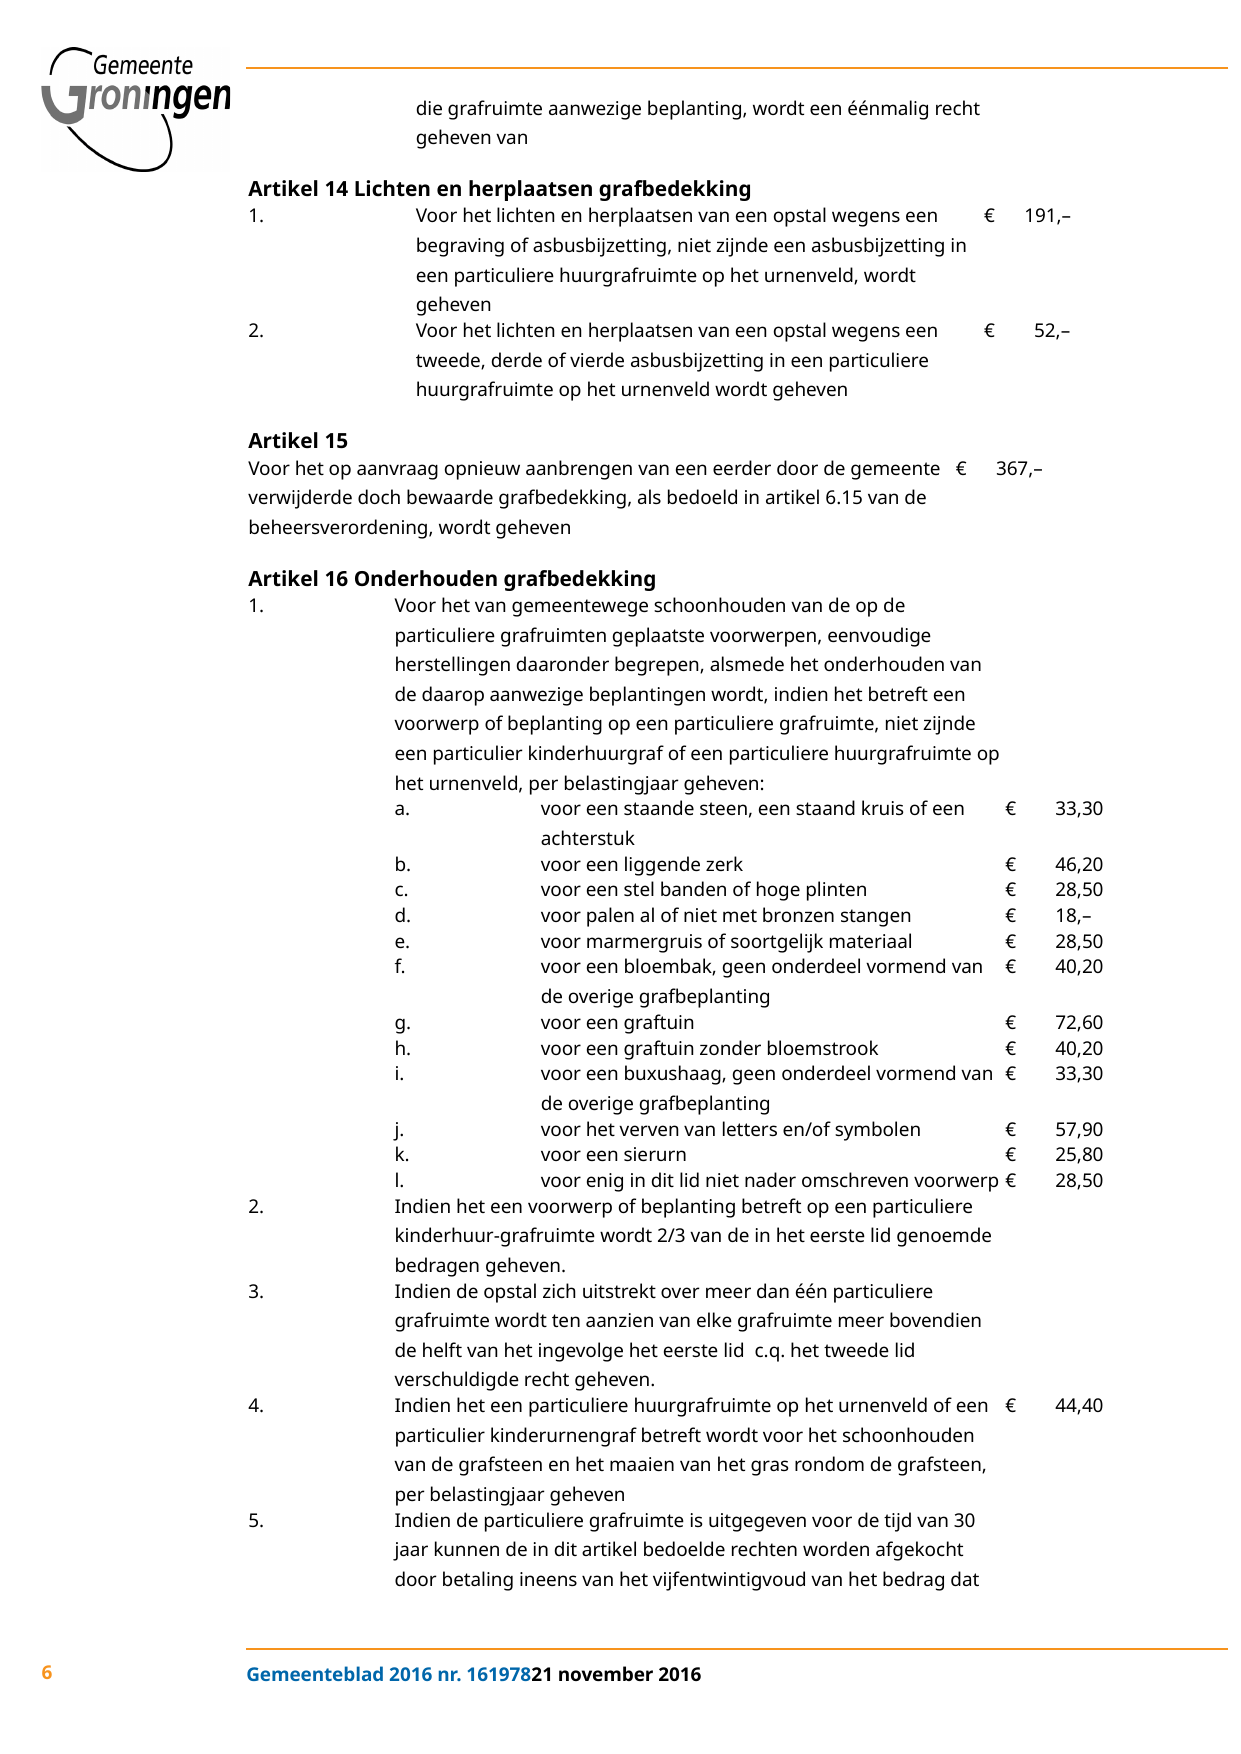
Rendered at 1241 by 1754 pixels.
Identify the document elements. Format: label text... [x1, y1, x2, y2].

table_cell [248, 1141, 394, 1167]
table_cell € 44,40 [1005, 1392, 1152, 1507]
table_cell e. [394, 928, 541, 954]
table_cell f. [394, 954, 541, 1009]
table_cell € 18,– [1005, 902, 1152, 928]
table_header [1005, 592, 1152, 795]
table_cell [248, 1167, 394, 1193]
table_cell j. [394, 1116, 541, 1141]
table_cell Indien het een voorwerp of beplanting betreft op een particuliere kinderhuur-grafruimte wordt 2/3 van de in het eerste lid genoemde bedragen geheven. [394, 1193, 1005, 1278]
table_cell k. [394, 1141, 541, 1167]
table_cell Voor het lichten en herplaatsen van een opstal wegens een tweede, derde of vierde asbusbijzetting in een particuliere huurgrafruimte op het urnenveld wordt geheven [416, 317, 984, 402]
table_cell voor een buxushaag, geen onderdeel vormend van de overige grafbeplanting [541, 1060, 1005, 1116]
table_cell € 28,50 [1005, 876, 1152, 902]
table_cell [248, 902, 394, 928]
table_cell [248, 1009, 394, 1035]
table_cell [248, 1035, 394, 1060]
table_cell [248, 954, 394, 1009]
table_cell b. [394, 851, 541, 876]
table_cell voor een stel banden of hoge plinten [541, 876, 1005, 902]
table_cell 4. [248, 1392, 394, 1507]
table_cell voor enig in dit lid niet nader omschreven voorwerp [541, 1167, 1005, 1193]
table_header € 367,– [956, 455, 1152, 539]
table_cell g. [394, 1009, 541, 1035]
table_cell voor het verven van letters en/of symbolen [541, 1116, 1005, 1141]
table_cell voor palen al of niet met bronzen stangen [541, 902, 1005, 928]
table_cell voor een bloembak, geen onderdeel vormend van de overige grafbeplanting [541, 954, 1005, 1009]
table_cell voor marmergruis of soortgelijk materiaal [541, 928, 1005, 954]
text Artikel 14 Lichten en herplaatsen grafbedekking [248, 174, 1152, 203]
table_cell c. [394, 876, 541, 902]
table_cell € 28,50 [1005, 1167, 1152, 1193]
table_cell € 33,30 [1005, 1060, 1152, 1116]
table_cell 2. [248, 1193, 394, 1278]
table_cell € 57,90 [1005, 1116, 1152, 1141]
table_cell d. [394, 902, 541, 928]
table_cell i. [394, 1060, 541, 1116]
table_cell € 33,30 [1005, 795, 1152, 851]
table_cell € 28,50 [1005, 928, 1152, 954]
table_cell [248, 851, 394, 876]
table_cell € 25,80 [1005, 1141, 1152, 1167]
table_cell [1005, 1193, 1152, 1278]
table_cell € 46,20 [1005, 851, 1152, 876]
table_cell [248, 795, 394, 851]
table_cell voor een graftuin zonder bloemstrook [541, 1035, 1005, 1060]
table_cell Indien de opstal zich uitstrekt over meer dan één particuliere grafruimte wordt ten aanzien van elke grafruimte meer bovendien de helft van het ingevolge het eerste lid c.q. het tweede lid verschuldigde recht geheven. [394, 1278, 1005, 1392]
table_cell voor een sierurn [541, 1141, 1005, 1167]
table_cell h. [394, 1035, 541, 1060]
table_cell die grafruimte aanwezige beplanting, wordt een éénmalig recht geheven van [416, 95, 984, 150]
table_cell € 72,60 [1005, 1009, 1152, 1035]
table_cell [984, 95, 1152, 150]
table_cell voor een graftuin [541, 1009, 1005, 1035]
table_cell € 40,20 [1005, 1035, 1152, 1060]
table_cell € 52,– [984, 317, 1152, 402]
table_cell voor een liggende zerk [541, 851, 1005, 876]
table_cell voor een staande steen, een staand kruis of een achterstuk [541, 795, 1005, 851]
table_cell [248, 95, 416, 150]
table_cell Indien de particuliere grafruimte is uitgegeven voor de tijd van 30 jaar kunnen de in dit artikel bedoelde rechten worden afgekocht door betaling ineens van het vijfentwintigvoud van het bedrag dat [394, 1507, 1005, 1592]
table_cell [1005, 1507, 1152, 1592]
table_cell a. [394, 795, 541, 851]
table_cell 2. [248, 317, 416, 402]
table_cell [1005, 1278, 1152, 1392]
table_cell € 40,20 [1005, 954, 1152, 1009]
table_cell [248, 928, 394, 954]
text Artikel 16 Onderhouden grafbedekking [248, 564, 1152, 592]
table_cell 5. [248, 1507, 394, 1592]
table_header 1. [248, 592, 394, 795]
table_cell [248, 1116, 394, 1141]
table_cell l. [394, 1167, 541, 1193]
text Artikel 15 [248, 426, 1152, 454]
table_header 1. [248, 203, 416, 317]
table_header € 191,– [984, 203, 1152, 317]
table_cell [248, 1060, 394, 1116]
picture [41, 47, 231, 172]
table_cell Indien het een particuliere huurgrafruimte op het urnenveld of een particulier kinderurnengraf betreft wordt voor het schoonhouden van de grafsteen en het maaien van het gras rondom de grafsteen, per belastingjaar geheven [394, 1392, 1005, 1507]
table_cell [248, 876, 394, 902]
table_cell 3. [248, 1278, 394, 1392]
table_header Voor het op aanvraag opnieuw aanbrengen van een eerder door de gemeente verwijderde doch bewaarde grafbedekking, als bedoeld in artikel 6.15 van de beheersverordening, wordt geheven [248, 455, 956, 539]
table_header Voor het lichten en herplaatsen van een opstal wegens een begraving of asbusbijzetting, niet zijnde een asbusbijzetting in een particuliere huurgrafruimte op het urnenveld, wordt geheven [416, 203, 984, 317]
table_header Voor het van gemeentewege schoonhouden van de op de particuliere grafruimten geplaatste voorwerpen, eenvoudige herstellingen daaronder begrepen, alsmede het onderhouden van de daarop aanwezige beplantingen wordt, indien het betreft een voorwerp of beplanting op een particuliere grafruimte, niet zijnde een particulier kinderhuurgraf of een particuliere huurgrafruimte op het urnenveld, per belastingjaar geheven: [394, 592, 1005, 795]
